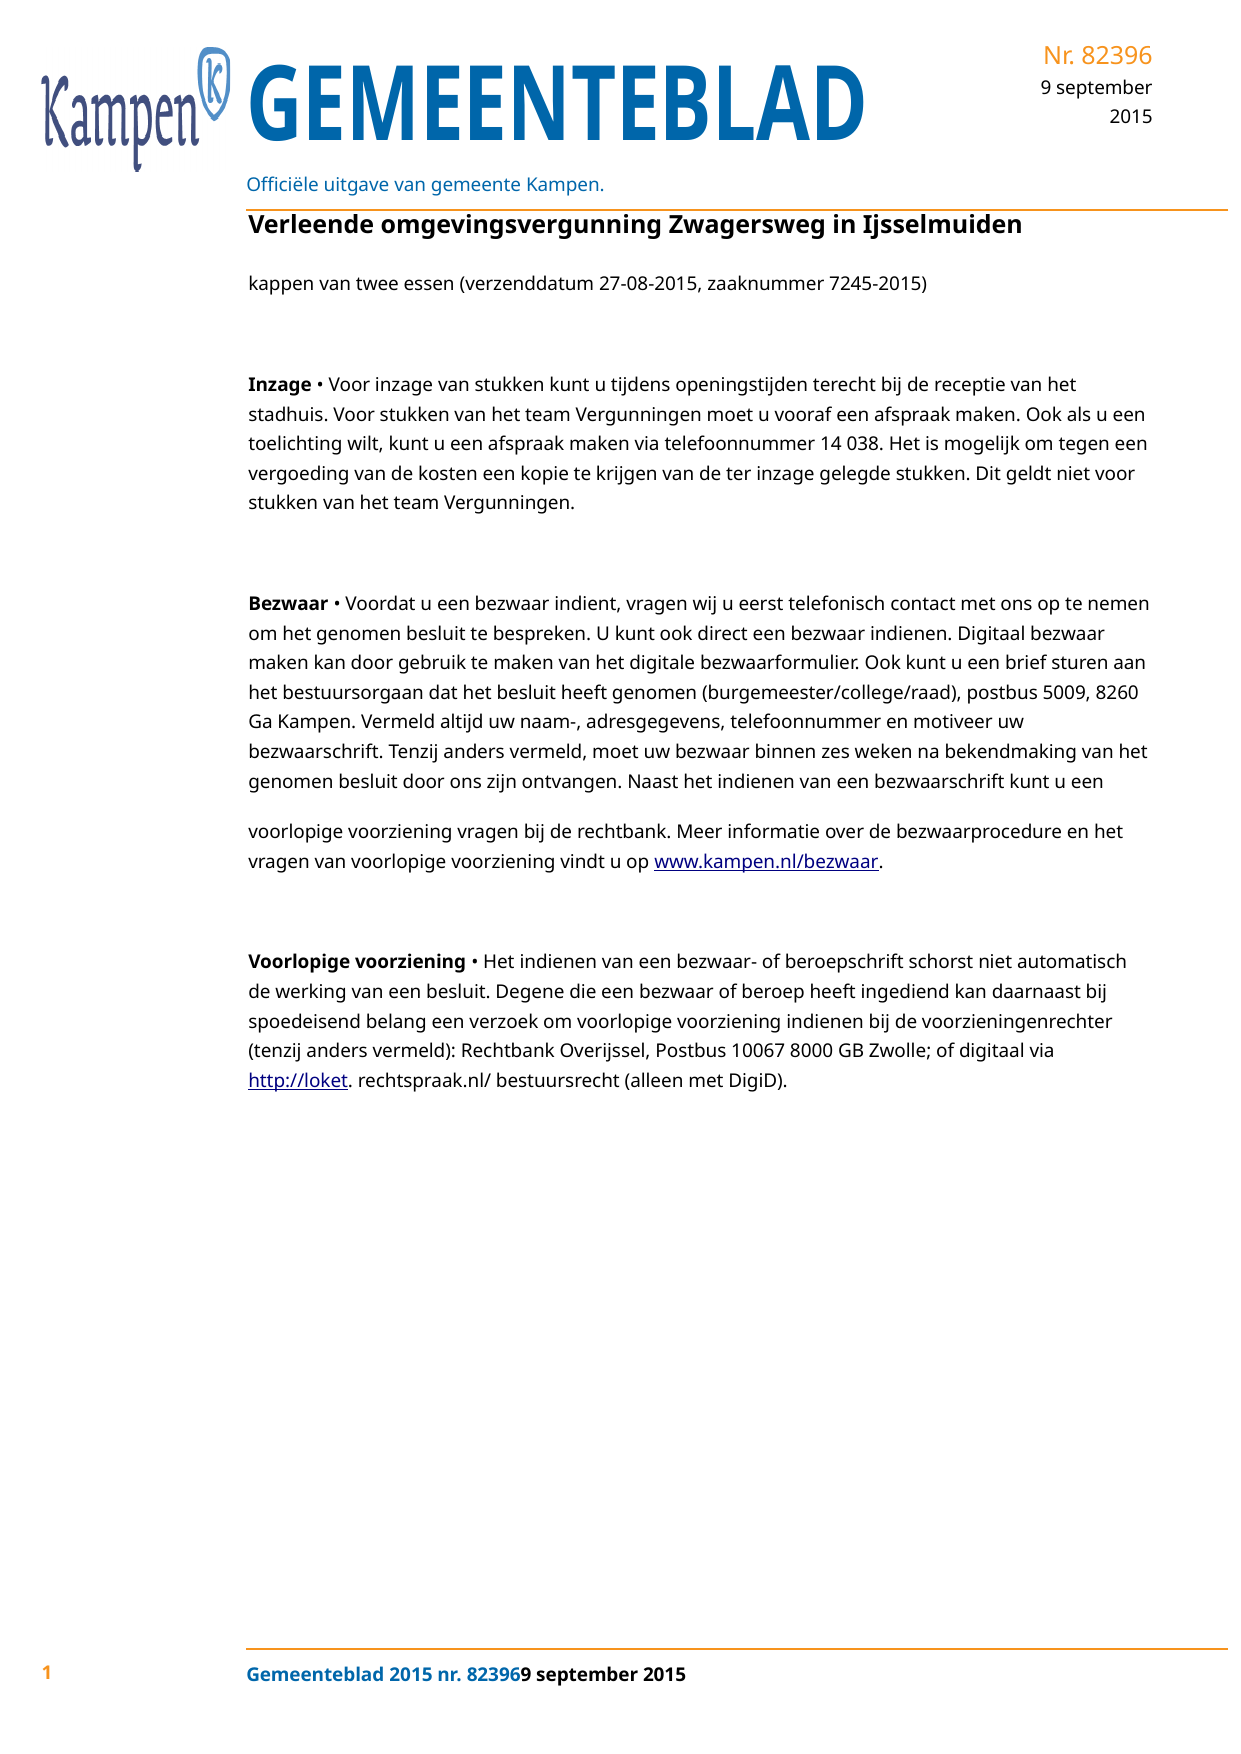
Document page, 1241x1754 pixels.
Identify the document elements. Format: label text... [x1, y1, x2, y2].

text Voorlopige voorziening • Het indienen van een bezwaar- of beroepschrift schorst niet automatisch de werking van een besluit. Degene die een bezwaar of beroep heeft ingediend kan daarnaast bij spoedeisend belang een verzoek om voorlopige voorziening indienen bij de voorzieningenrechter (tenzij anders vermeld): Rechtbank Overijssel, Postbus 10067 8000 GB Zwolle; of digitaal via http://loket. rechtspraak.nl/ bestuursrecht (alleen met DigiD). [248, 949, 1152, 1093]
text kappen van twee essen (verzenddatum 27-08-2015, zaaknummer 7245-2015) [248, 270, 1152, 296]
text Verleende omgevingsvergunning Zwagersweg in Ijsselmuiden [248, 211, 1152, 241]
text voorlopige voorziening vragen bij de rechtbank. Meer informatie over de bezwaarprocedure en het vragen van voorlopige voorziening vindt u op www.kampen.nl/bezwaar. [248, 818, 1152, 873]
picture [41, 47, 231, 172]
text Inzage • Voor inzage van stukken kunt u tijdens openingstijden terecht bij de receptie van het stadhuis. Voor stukken van het team Vergunningen moet u vooraf een afspraak maken. Ook als u een toelichting wilt, kunt u een afspraak maken via telefoonnummer 14 038. Het is mogelijk om tegen een vergoeding van de kosten een kopie te krijgen van de ter inzage gelegde stukken. Dit geldt niet voor stukken van het team Vergunningen. [248, 371, 1152, 515]
text Bezwaar • Voordat u een bezwaar indient, vragen wij u eerst telefonisch contact met ons op te nemen om het genomen besluit te bespreken. U kunt ook direct een bezwaar indienen. Digitaal bezwaar maken kan door gebruik te maken van het digitale bezwaarformulier. Ook kunt u een brief sturen aan het bestuursorgaan dat het besluit heeft genomen (burgemeester/college/raad), postbus 5009, 8260 Ga Kampen. Vermeld altijd uw naam-, adresgegevens, telefoonnummer en motiveer uw bezwaarschrift. Tenzij anders vermeld, moet uw bezwaar binnen zes weken na bekendmaking van het genomen besluit door ons zijn ontvangen. Naast het indienen van een bezwaarschrift kunt u een [248, 590, 1152, 793]
